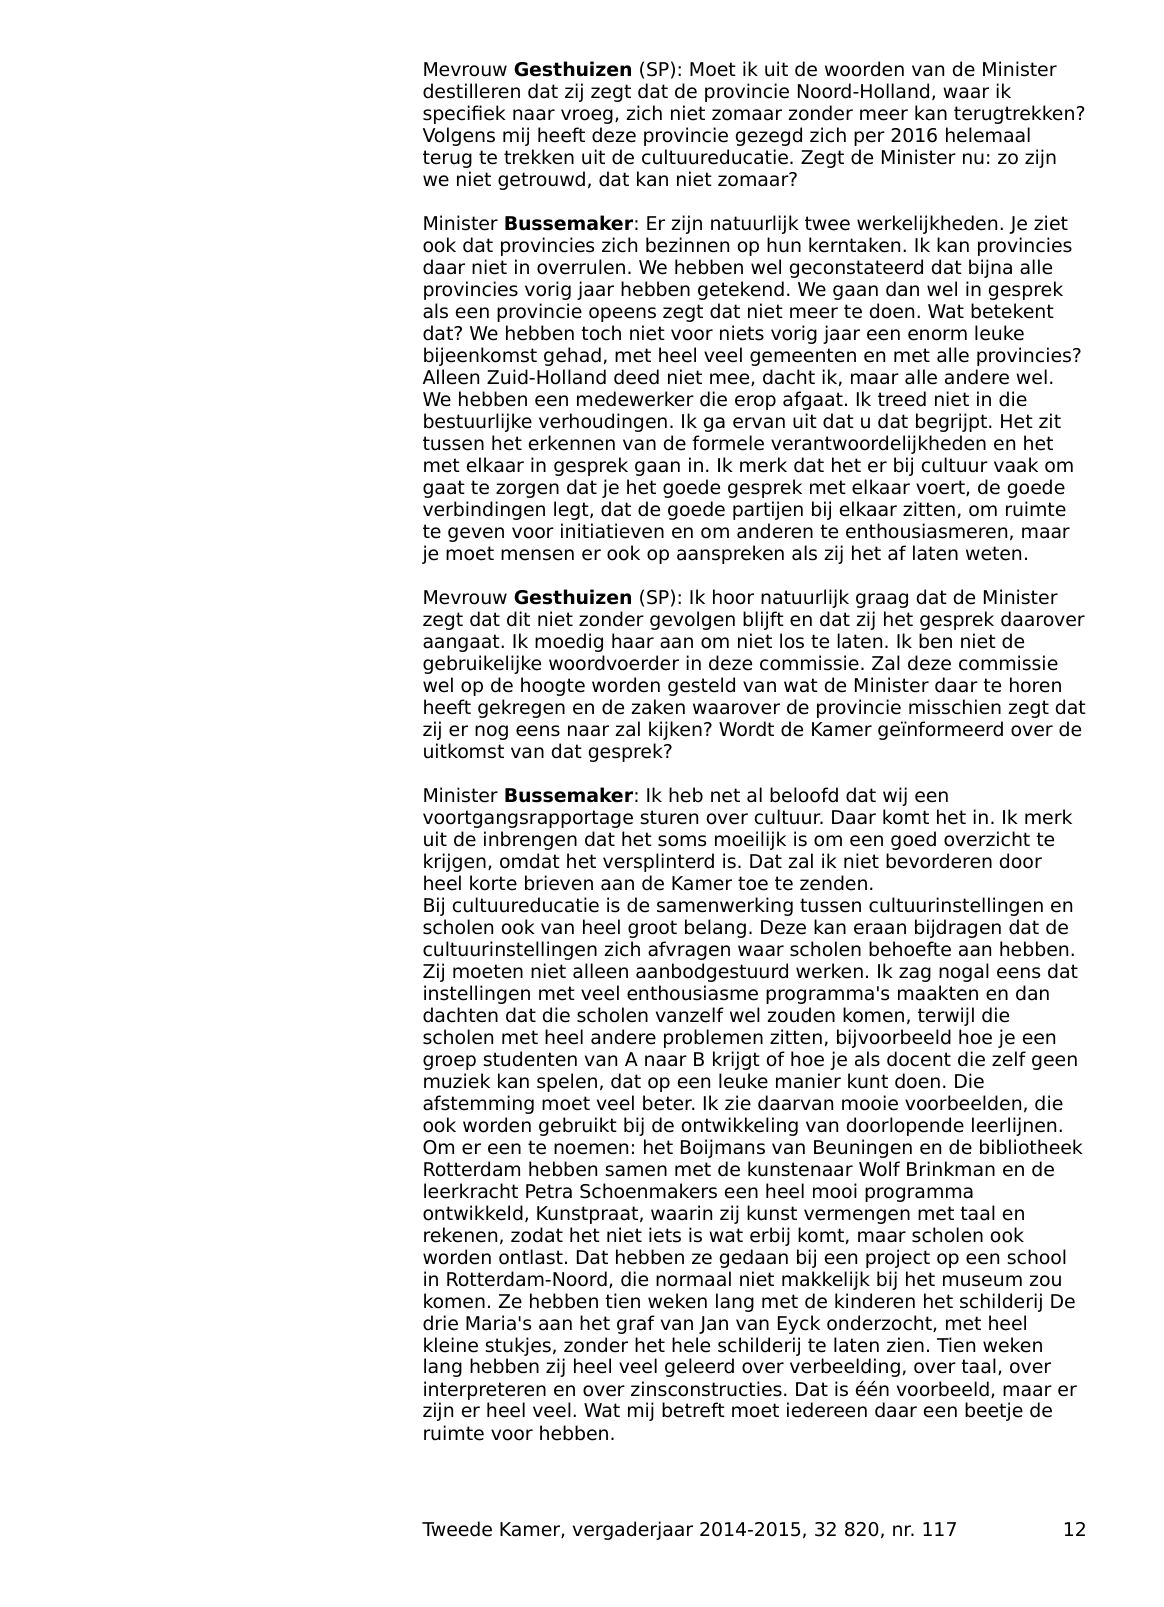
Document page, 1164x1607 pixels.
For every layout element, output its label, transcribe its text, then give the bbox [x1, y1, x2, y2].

text Om er een te noemen: het Boijmans van Beuningen en de bibliotheek Rotterdam hebben samen met de kunstenaar Wolf Brinkman en de leerkracht Petra Schoenmakers een heel mooi programma ontwikkeld, Kunstpraat, waarin zij kunst vermengen met taal en rekenen, zodat het niet iets is wat erbij komt, maar scholen ook worden ontlast. Dat hebben ze gedaan bij een project op een school in Rotterdam-Noord, die normaal niet makkelijk bij het museum zou komen. Ze hebben tien weken lang met de kinderen het schilderij De drie Maria's aan het graf van Jan van Eyck onderzocht, met heel kleine stukjes, zonder het hele schilderij te laten zien. Tien weken lang hebben zij heel veel geleerd over verbeelding, over taal, over interpreteren en over zinsconstructies. Dat is één voorbeeld, maar er zijn er heel veel. Wat mij betreft moet iedereen daar een beetje de ruimte voor hebben. [422, 1137, 1087, 1444]
text Mevrouw Gesthuizen (SP): Ik hoor natuurlijk graag dat de Minister zegt dat dit niet zonder gevolgen blijft en dat zij het gesprek daarover aangaat. Ik moedig haar aan om niet los te laten. Ik ben niet de gebruikelijke woordvoerder in deze commissie. Zal deze commissie wel op de hoogte worden gesteld van wat de Minister daar te horen heeft gekregen en de zaken waarover de provincie misschien zegt dat zij er nog eens naar zal kijken? Wordt de Kamer geïnformeerd over de uitkomst van dat gesprek? [422, 587, 1087, 763]
text Minister Bussemaker: Er zijn natuurlijk twee werkelijkheden. Je ziet ook dat provincies zich bezinnen op hun kerntaken. Ik kan provincies daar niet in overrulen. We hebben wel geconstateerd dat bijna alle provincies vorig jaar hebben getekend. We gaan dan wel in gesprek als een provincie opeens zegt dat niet meer te doen. Wat betekent dat? We hebben toch niet voor niets vorig jaar een enorm leuke bijeenkomst gehad, met heel veel gemeenten en met alle provincies? Alleen Zuid-Holland deed niet mee, dacht ik, maar alle andere wel. We hebben een medewerker die erop afgaat. Ik treed niet in die bestuurlijke verhoudingen. Ik ga ervan uit dat u dat begrijpt. Het zit tussen het erkennen van de formele verantwoordelijkheden en het met elkaar in gesprek gaan in. Ik merk dat het er bij cultuur vaak om gaat te zorgen dat je het goede gesprek met elkaar voert, de goede verbindingen legt, dat de goede partijen bij elkaar zitten, om ruimte te geven voor initiatieven en om anderen te enthousiasmeren, maar je moet mensen er ook op aanspreken als zij het af laten weten. [422, 213, 1087, 565]
text Bij cultuureducatie is de samenwerking tussen cultuurinstellingen en scholen ook van heel groot belang. Deze kan eraan bijdragen dat de cultuurinstellingen zich afvragen waar scholen behoefte aan hebben. Zij moeten niet alleen aanbodgestuurd werken. Ik zag nogal eens dat instellingen met veel enthousiasme programma's maakten en dan dachten dat die scholen vanzelf wel zouden komen, terwijl die scholen met heel andere problemen zitten, bijvoorbeeld hoe je een groep studenten van A naar B krijgt of hoe je als docent die zelf geen muziek kan spelen, dat op een leuke manier kunt doen. Die afstemming moet veel beter. Ik zie daarvan mooie voorbeelden, die ook worden gebruikt bij de ontwikkeling van doorlopende leerlijnen. [422, 895, 1087, 1137]
text Mevrouw Gesthuizen (SP): Moet ik uit de woorden van de Minister destilleren dat zij zegt dat de provincie Noord-Holland, waar ik specifiek naar vroeg, zich niet zomaar zonder meer kan terugtrekken? Volgens mij heeft deze provincie gezegd zich per 2016 helemaal terug te trekken uit de cultuureducatie. Zegt de Minister nu: zo zijn we niet getrouwd, dat kan niet zomaar? [422, 59, 1087, 191]
text Minister Bussemaker: Ik heb net al beloofd dat wij een voortgangsrapportage sturen over cultuur. Daar komt het in. Ik merk uit de inbrengen dat het soms moeilijk is om een goed overzicht te krijgen, omdat het versplinterd is. Dat zal ik niet bevorderen door heel korte brieven aan de Kamer toe te zenden. [422, 785, 1087, 895]
